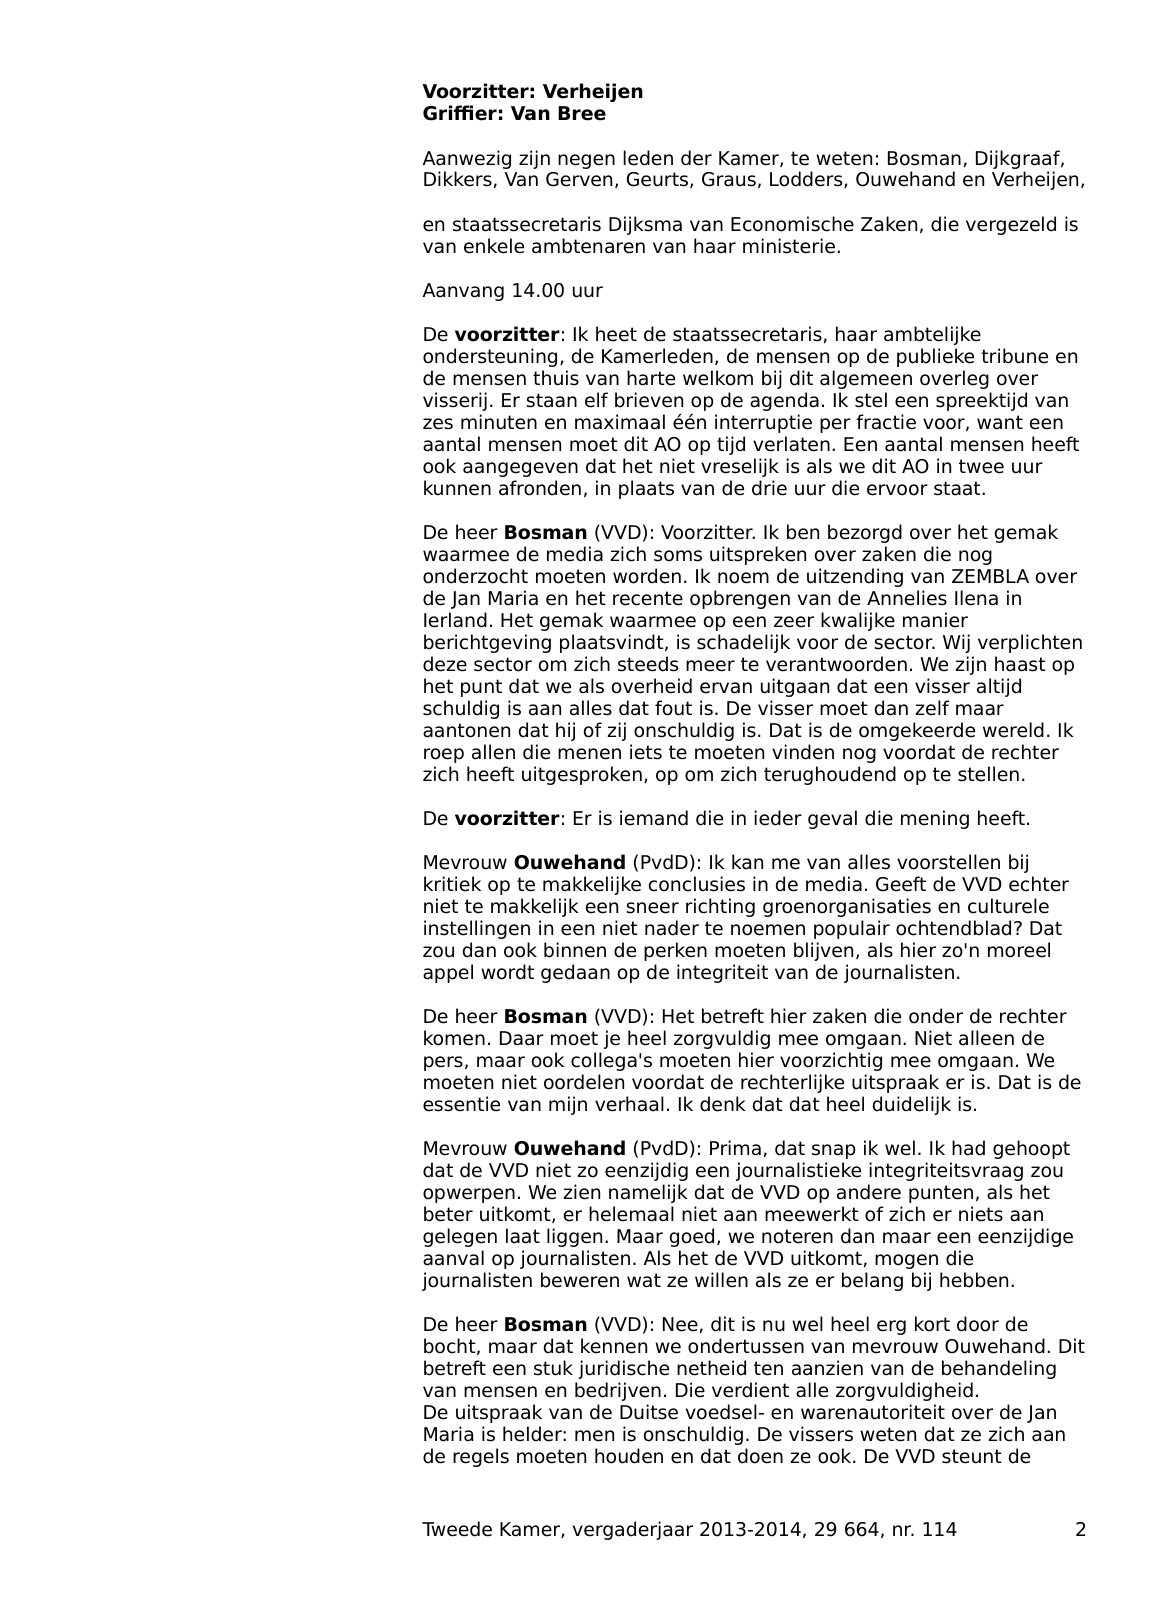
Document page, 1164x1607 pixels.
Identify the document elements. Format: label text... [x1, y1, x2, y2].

text De heer Bosman (VVD): Nee, dit is nu wel heel erg kort door de bocht, maar dat kennen we ondertussen van mevrouw Ouwehand. Dit betreft een stuk juridische netheid ten aanzien van de behandeling van mensen en bedrijven. Die verdient alle zorgvuldigheid. [422, 1314, 1087, 1402]
text De voorzitter: Er is iemand die in ieder geval die mening heeft. [422, 808, 1087, 830]
text Voorzitter: Verheijen [422, 81, 1087, 103]
text De uitspraak van de Duitse voedsel- en warenautoriteit over de Jan Maria is helder: men is onschuldig. De vissers weten dat ze zich aan de regels moeten houden en dat doen ze ook. De VVD steunt de [422, 1402, 1087, 1468]
text De voorzitter: Ik heet de staatssecretaris, haar ambtelijke ondersteuning, de Kamerleden, de mensen op de publieke tribune en de mensen thuis van harte welkom bij dit algemeen overleg over visserij. Er staan elf brieven op de agenda. Ik stel een spreektijd van zes minuten en maximaal één interruptie per fractie voor, want een aantal mensen moet dit AO op tijd verlaten. Een aantal mensen heeft ook aangegeven dat het niet vreselijk is als we dit AO in twee uur kunnen afronden, in plaats van de drie uur die ervoor staat. [422, 324, 1087, 500]
text Mevrouw Ouwehand (PvdD): Ik kan me van alles voorstellen bij kritiek op te makkelijke conclusies in de media. Geeft de VVD echter niet te makkelijk een sneer richting groenorganisaties en culturele instellingen in een niet nader te noemen populair ochtendblad? Dat zou dan ook binnen de perken moeten blijven, als hier zo'n moreel appel wordt gedaan op de integriteit van de journalisten. [422, 852, 1087, 984]
text Griffier: Van Bree [422, 103, 1087, 125]
text Mevrouw Ouwehand (PvdD): Prima, dat snap ik wel. Ik had gehoopt dat de VVD niet zo eenzijdig een journalistieke integriteitsvraag zou opwerpen. We zien namelijk dat de VVD op andere punten, als het beter uitkomt, er helemaal niet aan meewerkt of zich er niets aan gelegen laat liggen. Maar goed, we noteren dan maar een eenzijdige aanval op journalisten. Als het de VVD uitkomt, mogen die journalisten beweren wat ze willen als ze er belang bij hebben. [422, 1138, 1087, 1292]
text Aanwezig zijn negen leden der Kamer, te weten: Bosman, Dijkgraaf, Dikkers, Van Gerven, Geurts, Graus, Lodders, Ouwehand en Verheijen, [422, 147, 1087, 191]
text De heer Bosman (VVD): Voorzitter. Ik ben bezorgd over het gemak waarmee de media zich soms uitspreken over zaken die nog onderzocht moeten worden. Ik noem de uitzending van ZEMBLA over de Jan Maria en het recente opbrengen van de Annelies Ilena in Ierland. Het gemak waarmee op een zeer kwalijke manier berichtgeving plaatsvindt, is schadelijk voor de sector. Wij verplichten deze sector om zich steeds meer te verantwoorden. We zijn haast op het punt dat we als overheid ervan uitgaan dat een visser altijd schuldig is aan alles dat fout is. De visser moet dan zelf maar aantonen dat hij of zij onschuldig is. Dat is de omgekeerde wereld. Ik roep allen die menen iets te moeten vinden nog voordat de rechter zich heeft uitgesproken, op om zich terughoudend op te stellen. [422, 522, 1087, 786]
text De heer Bosman (VVD): Het betreft hier zaken die onder de rechter komen. Daar moet je heel zorgvuldig mee omgaan. Niet alleen de pers, maar ook collega's moeten hier voorzichtig mee omgaan. We moeten niet oordelen voordat de rechterlijke uitspraak er is. Dat is de essentie van mijn verhaal. Ik denk dat dat heel duidelijk is. [422, 1006, 1087, 1116]
text Aanvang 14.00 uur [422, 280, 1087, 302]
text en staatssecretaris Dijksma van Economische Zaken, die vergezeld is van enkele ambtenaren van haar ministerie. [422, 213, 1087, 257]
